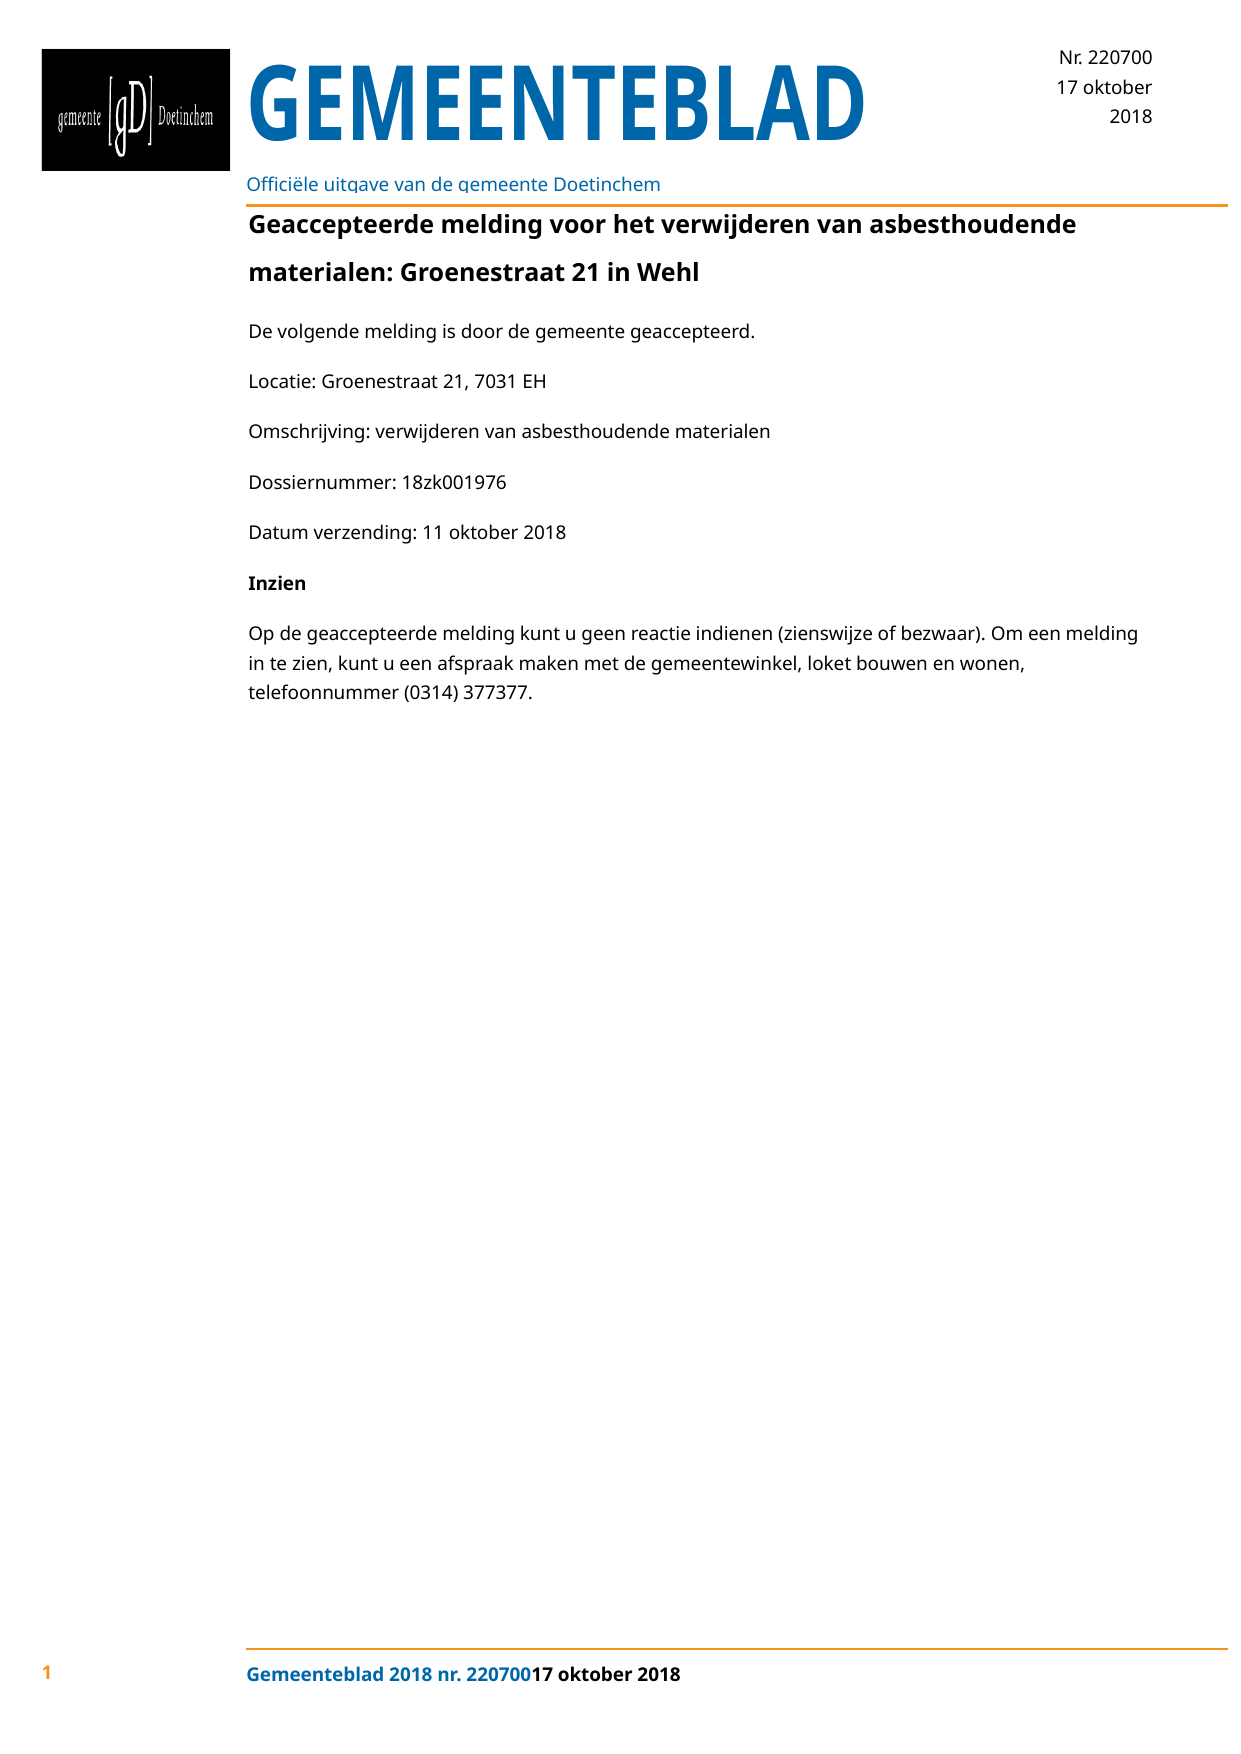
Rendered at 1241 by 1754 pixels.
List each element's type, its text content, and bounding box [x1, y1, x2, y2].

text Locatie: Groenestraat 21, 7031 EH [248, 368, 1152, 394]
text De volgende melding is door de gemeente geaccepteerd. [248, 318, 1152, 344]
text Dossiernummer: 18zk001976 [248, 469, 1152, 495]
text Datum verzending: 11 oktober 2018 [248, 519, 1152, 545]
text Omschrijving: verwijderen van asbesthoudende materialen [248, 419, 1152, 444]
picture [41, 47, 231, 172]
text Inzien [248, 570, 1152, 596]
text Op de geaccepteerde melding kunt u geen reactie indienen (zienswijze of bezwaar). Om een melding in te zien, kunt u een afspraak maken met de gemeentewinkel, loket bouwen en wonen, telefoonnummer (0314) 377377. [248, 620, 1152, 705]
text Geaccepteerde melding voor het verwijderen van asbesthoudende materialen: Groenestraat 21 in Wehl [248, 207, 1152, 288]
